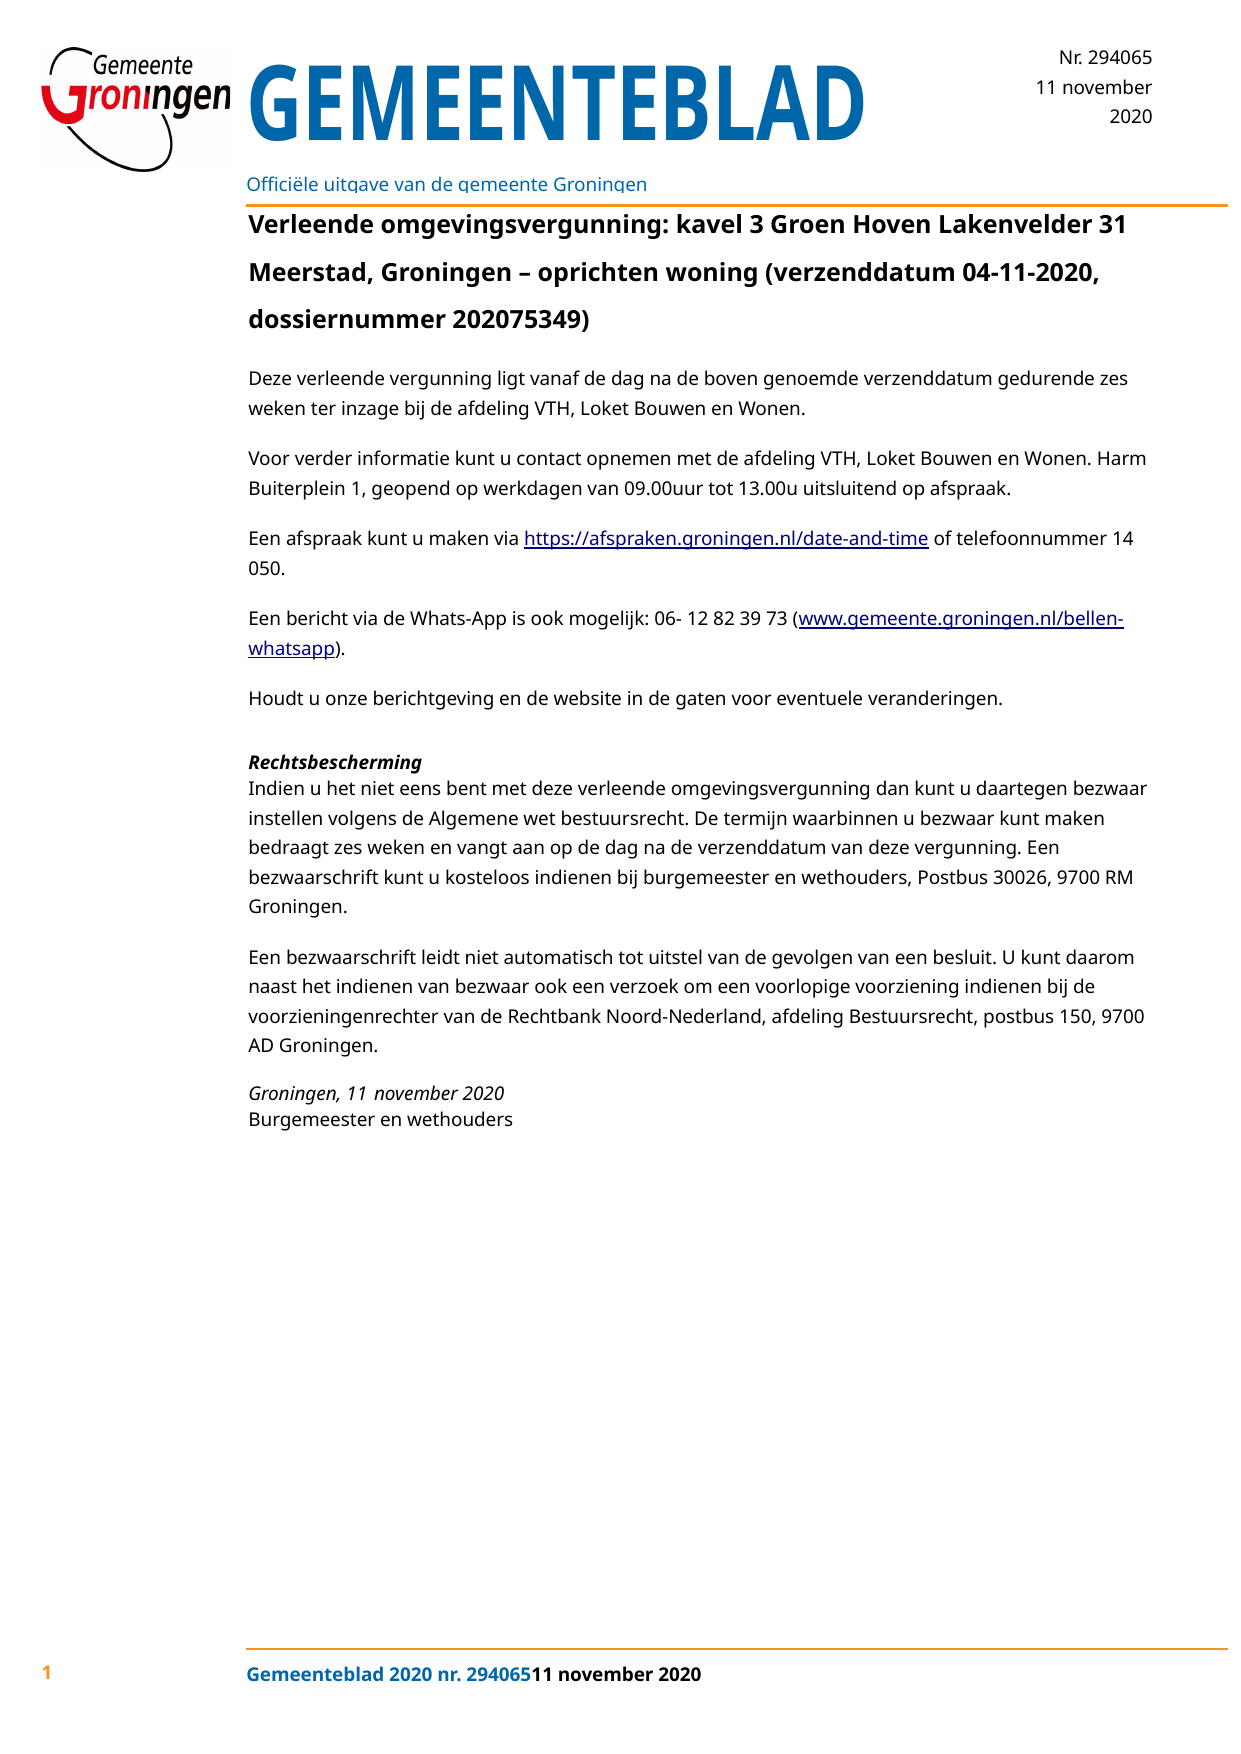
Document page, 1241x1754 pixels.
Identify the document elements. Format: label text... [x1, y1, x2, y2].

text Deze verleende vergunning ligt vanaf de dag na de boven genoemde verzenddatum gedurende zes weken ter inzage bij de afdeling VTH, Loket Bouwen en Wonen. [248, 366, 1152, 421]
text Indien u het niet eens bent met deze verleende omgevingsvergunning dan kunt u daartegen bezwaar instellen volgens de Algemene wet bestuursrecht. De termijn waarbinnen u bezwaar kunt maken bedraagt zes weken en vangt aan op de dag na de verzenddatum van deze vergunning. Een bezwaarschrift kunt u kosteloos indienen bij burgemeester en wethouders, Postbus 30026, 9700 RM Groningen. [248, 775, 1152, 919]
text Rechtsbescherming [248, 749, 1152, 775]
text Voor verder informatie kunt u contact opnemen met de afdeling VTH, Loket Bouwen en Wonen. Harm Buiterplein 1, geopend op werkdagen van 09.00uur tot 13.00u uitsluitend op afspraak. [248, 446, 1152, 501]
text Verleende omgevingsvergunning: kavel 3 Groen Hoven Lakenvelder 31 Meerstad, Groningen – oprichten woning (verzenddatum 04-11-2020, dossiernummer 202075349) [248, 207, 1152, 336]
text Burgemeester en wethouders [248, 1106, 1152, 1132]
text Een bezwaarschrift leidt niet automatisch tot uitstel van de gevolgen van een besluit. U kunt daarom naast het indienen van bezwaar ook een verzoek om een voorlopige voorziening indienen bij de voorzieningenrechter van de Rechtbank Noord-Nederland, afdeling Bestuursrecht, postbus 150, 9700 AD Groningen. [248, 944, 1152, 1058]
text Groningen, 11 november 2020 [248, 1081, 1152, 1106]
text Een bericht via de Whats-App is ook mogelijk: 06- 12 82 39 73 (www.gemeente.groningen.nl/bellen-whatsapp). [248, 606, 1152, 661]
picture [41, 47, 231, 172]
text Een afspraak kunt u maken via https://afspraken.groningen.nl/date-and-time of telefoonnummer 14 050. [248, 526, 1152, 581]
text Houdt u onze berichtgeving en de website in de gaten voor eventuele veranderingen. [248, 686, 1152, 711]
